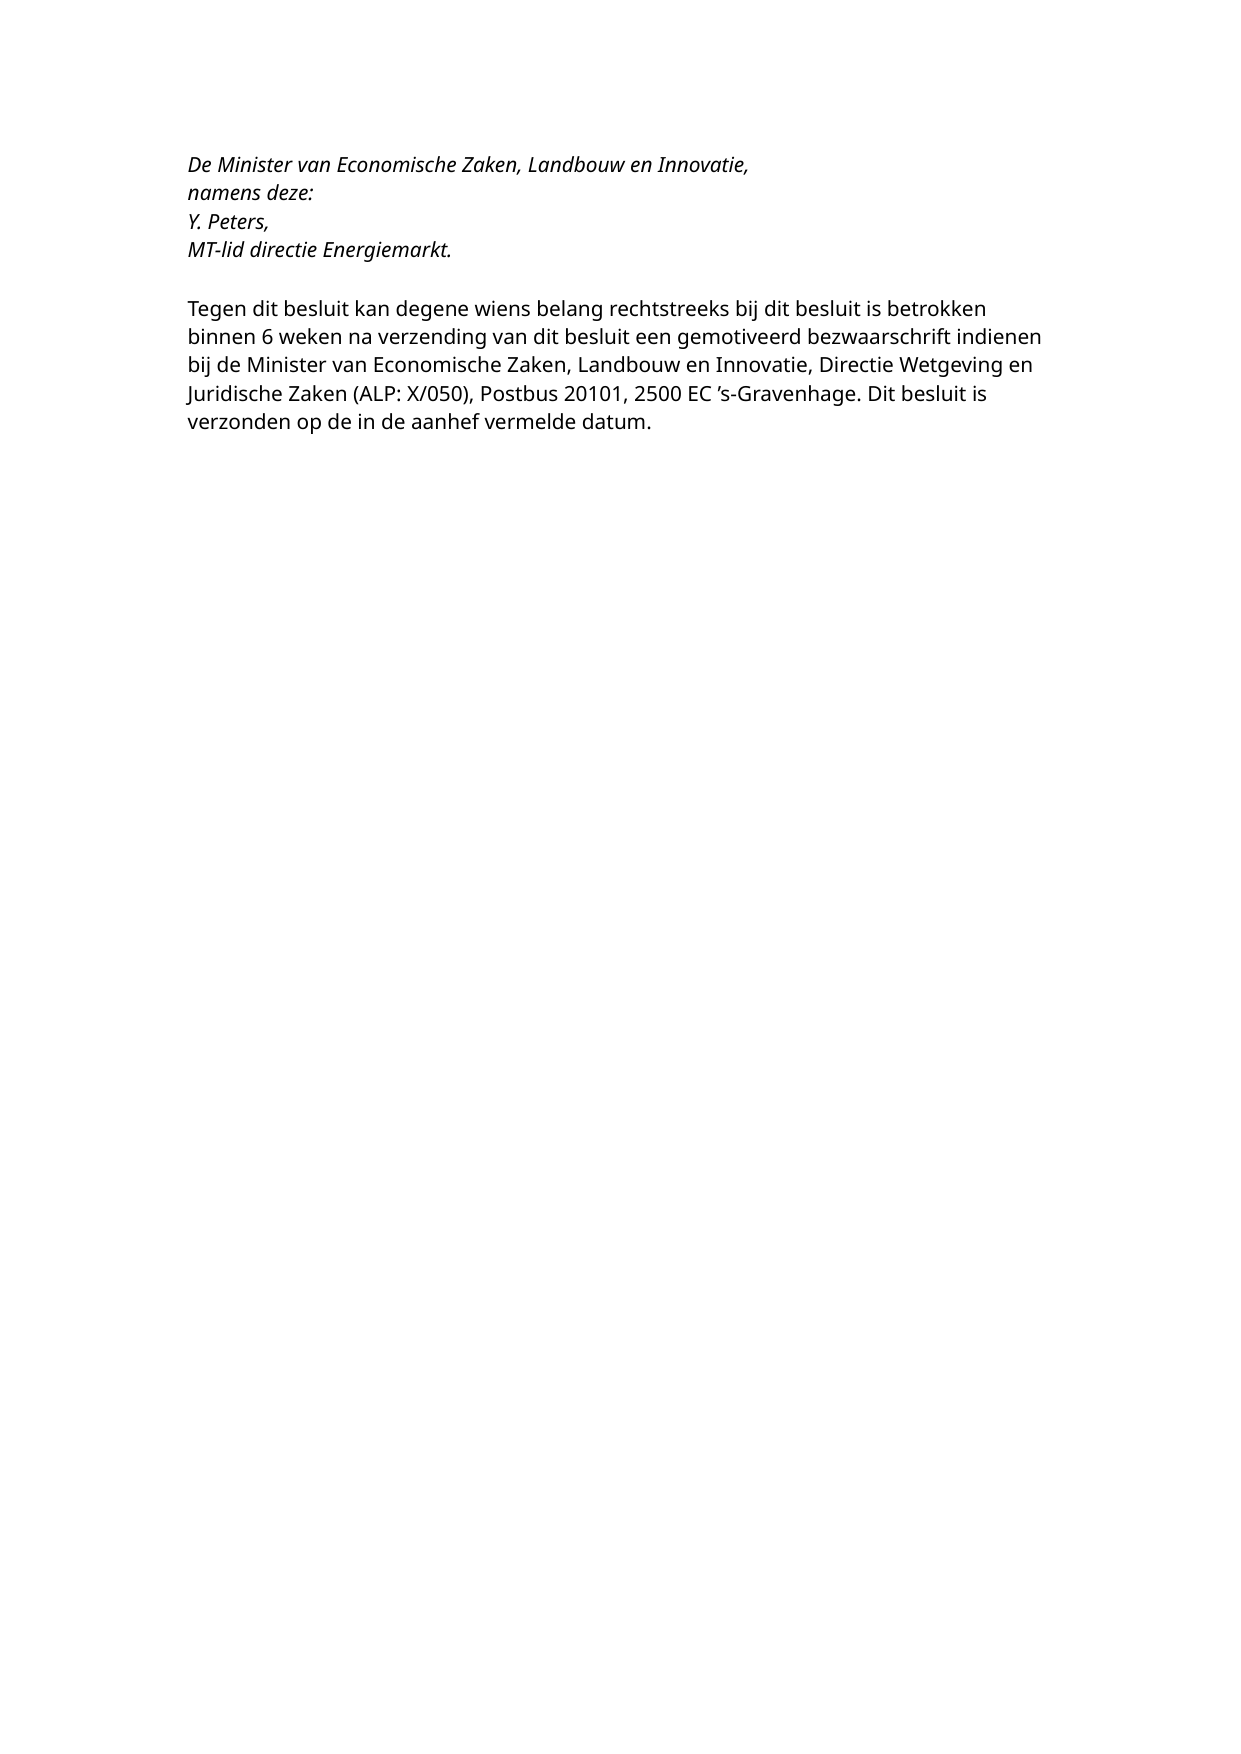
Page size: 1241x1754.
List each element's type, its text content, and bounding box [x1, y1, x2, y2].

text namens deze: [187, 178, 1053, 207]
text Y. Peters, [187, 207, 1053, 235]
text Tegen dit besluit kan degene wiens belang rechtstreeks bij dit besluit is betrokken binnen 6 weken na verzending van dit besluit een gemotiveerd bezwaarschrift indienen bij de Minister van Economische Zaken, Landbouw en Innovatie, Directie Wetgeving en Juridische Zaken (ALP: X/050), Postbus 20101, 2500 EC ’s-Gravenhage. Dit besluit is verzonden op de in de aanhef vermelde datum. [187, 294, 1053, 436]
text MT-lid directie Energiemarkt. [187, 235, 1053, 264]
text De Minister van Economische Zaken, Landbouw en Innovatie, [187, 150, 1053, 178]
